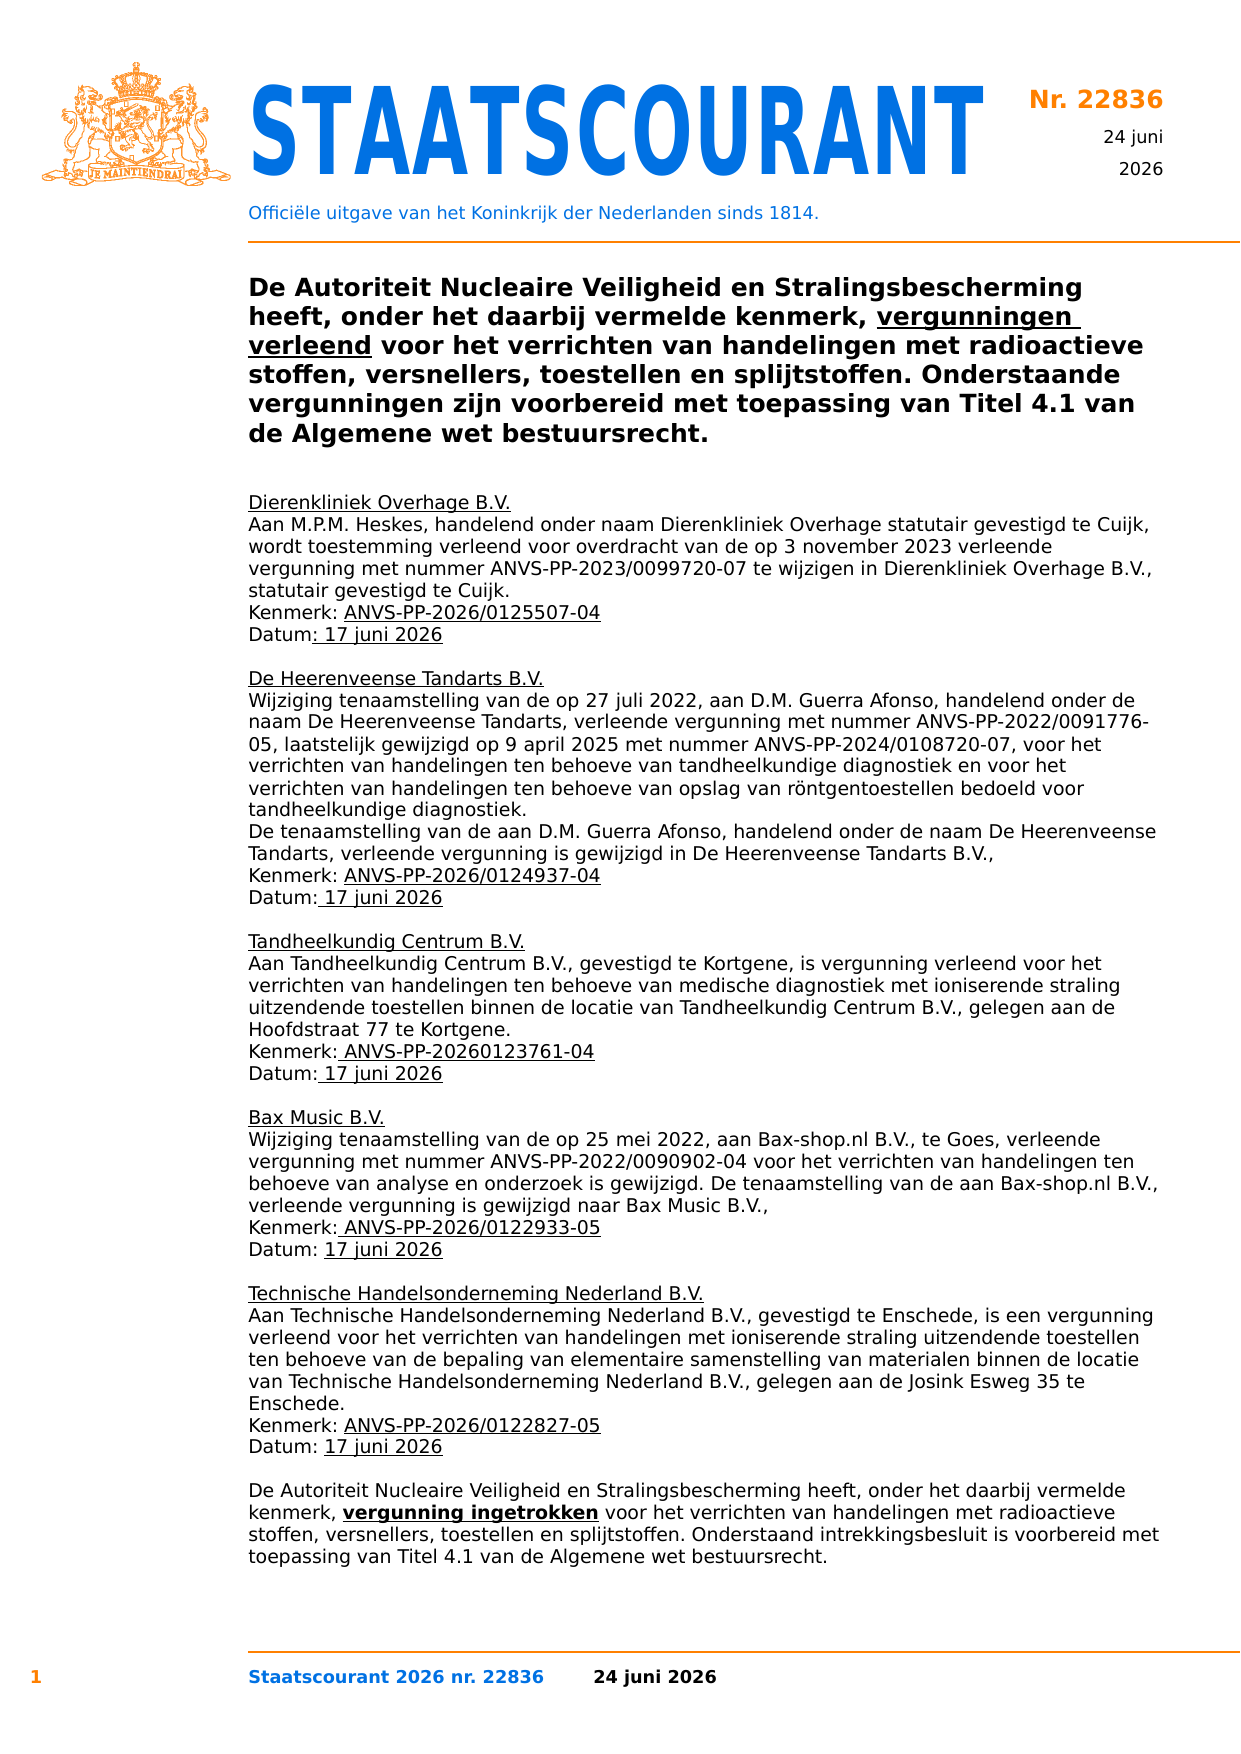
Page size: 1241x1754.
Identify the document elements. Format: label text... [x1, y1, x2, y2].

text Kenmerk: ANVS-PP-2026/0122933-05 [248, 1217, 1163, 1239]
text Kenmerk: ANVS-PP-2026/0125507-04 [248, 602, 1163, 624]
text Wijziging tenaamstelling van de op 25 mei 2022, aan Bax-shop.nl B.V., te Goes, verleende vergunning met nummer ANVS-PP-2022/0090902-04 voor het verrichten van handelingen ten behoeve van analyse en onderzoek is gewijzigd. De tenaamstelling van de aan Bax-shop.nl B.V., verleende vergunning is gewijzigd naar Bax Music B.V., [248, 1129, 1163, 1217]
picture [41, 62, 231, 186]
text Tandheelkundig Centrum B.V. [248, 931, 1163, 953]
text Datum: 17 juni 2026 [248, 1063, 1163, 1085]
table_header Nr. 22836 [998, 62, 1240, 121]
text Aan M.P.M. Heskes, handelend onder naam Dierenkliniek Overhage statutair gevestigd te Cuijk, wordt toestemming verleend voor overdracht van de op 3 november 2023 verleende vergunning met nummer ANVS-PP-2023/0099720-07 te wijzigen in Dierenkliniek Overhage B.V., statutair gevestigd te Cuijk. [248, 514, 1163, 602]
text Kenmerk: ANVS-PP-2026/0122827-05 [248, 1414, 1163, 1436]
table_header [25, 62, 248, 241]
text De Autoriteit Nucleaire Veiligheid en Stralingsbescherming heeft, onder het daarbij vermelde kenmerk, vergunning ingetrokken voor het verrichten van handelingen met radioactieve stoffen, versnellers, toestellen en splijtstoffen. Onderstaand intrekkingsbesluit is voorbereid met toepassing van Titel 4.1 van de Algemene wet bestuursrecht. [248, 1480, 1163, 1568]
text Kenmerk: ANVS-PP-20260123761-04 [248, 1041, 1163, 1063]
text Bax Music B.V. [248, 1107, 1163, 1129]
text De Heerenveense Tandarts B.V. [248, 667, 1163, 689]
text Datum: 17 juni 2026 [248, 887, 1163, 909]
table_cell Officiële uitgave van het Koninkrijk der Nederlanden sinds 1814. [248, 203, 1240, 241]
text Datum: 17 juni 2026 [248, 1436, 1163, 1458]
text De tenaamstelling van de aan D.M. Guerra Afonso, handelend onder de naam De Heerenveense Tandarts, verleende vergunning is gewijzigd in De Heerenveense Tandarts B.V., [248, 821, 1163, 865]
table_cell 24 juni [998, 121, 1240, 153]
text Technische Handelsonderneming Nederland B.V. [248, 1283, 1163, 1304]
text Wijziging tenaamstelling van de op 27 juli 2022, aan D.M. Guerra Afonso, handelend onder de naam De Heerenveense Tandarts, verleende vergunning met nummer ANVS-PP-2022/0091776-05, laatstelijk gewijzigd op 9 april 2025 met nummer ANVS-PP-2024/0108720-07, voor het verrichten van handelingen ten behoeve van tandheelkundige diagnostiek en voor het verrichten van handelingen ten behoeve van opslag van röntgentoestellen bedoeld voor tandheelkundige diagnostiek. [248, 689, 1163, 821]
text Datum: 17 juni 2026 [248, 1239, 1163, 1261]
text Kenmerk: ANVS-PP-2026/0124937-04 [248, 865, 1163, 887]
text Datum: 17 juni 2026 [248, 624, 1163, 646]
table_cell 2026 [998, 153, 1240, 203]
subtitle De Autoriteit Nucleaire Veiligheid en Stralingsbescherming heeft, onder het daarbij vermelde kenmerk, vergunningen verleend voor het verrichten van handelingen met radioactieve stoffen, versnellers, toestellen en splijtstoffen. Onderstaande vergunningen zijn voorbereid met toepassing van Titel 4.1 van de Algemene wet bestuursrecht. [248, 273, 1163, 448]
text Dierenkliniek Overhage B.V. [248, 492, 1163, 514]
text Aan Technische Handelsonderneming Nederland B.V., gevestigd te Enschede, is een vergunning verleend voor het verrichten van handelingen met ioniserende straling uitzendende toestellen ten behoeve van de bepaling van elementaire samenstelling van materialen binnen de locatie van Technische Handelsonderneming Nederland B.V., gelegen aan de Josink Esweg 35 te Enschede. [248, 1304, 1163, 1414]
text Aan Tandheelkundig Centrum B.V., gevestigd te Kortgene, is vergunning verleend voor het verrichten van handelingen ten behoeve van medische diagnostiek met ioniserende straling uitzendende toestellen binnen de locatie van Tandheelkundig Centrum B.V., gelegen aan de Hoofdstraat 77 te Kortgene. [248, 953, 1163, 1041]
table_header STAATSCOURANT [248, 62, 998, 203]
